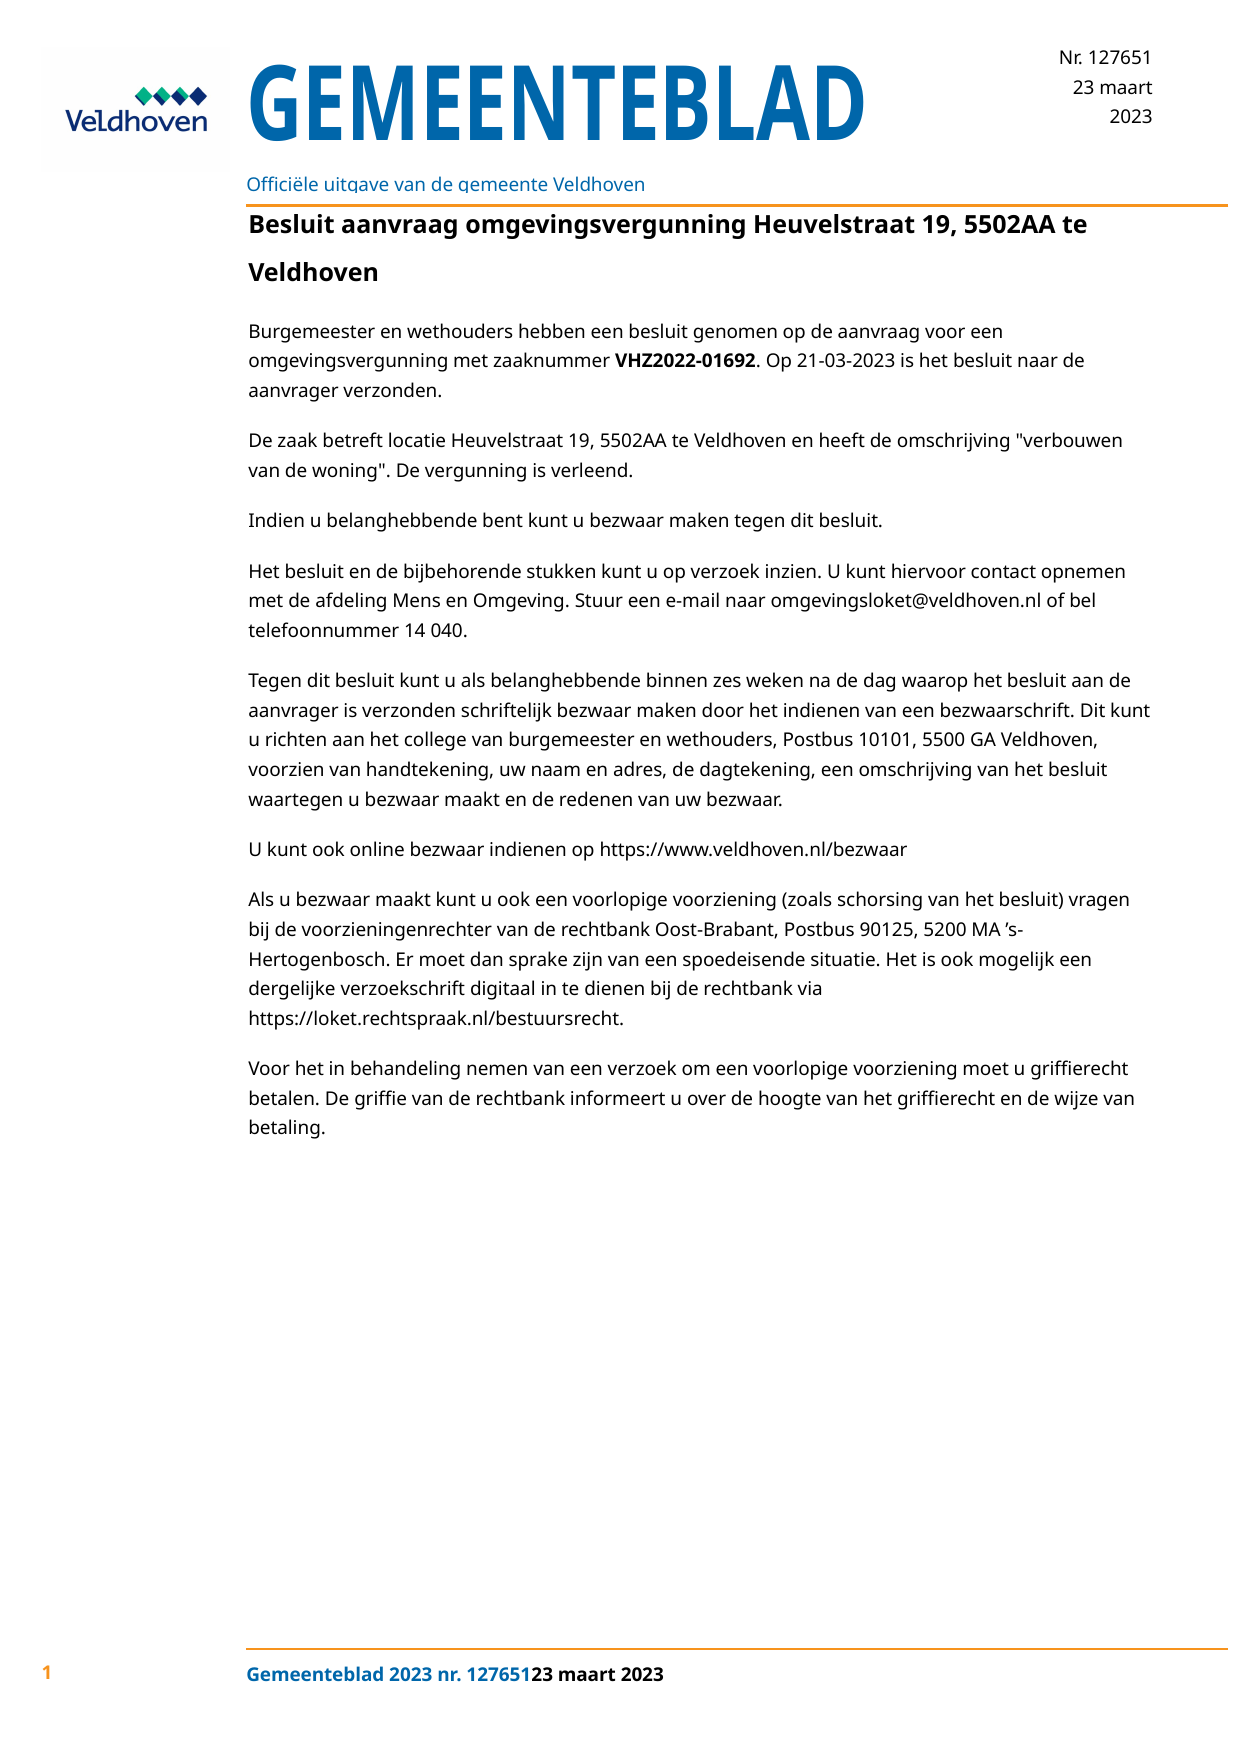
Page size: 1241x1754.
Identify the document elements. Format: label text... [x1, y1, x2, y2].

text Tegen dit besluit kunt u als belanghebbende binnen zes weken na de dag waarop het besluit aan de aanvrager is verzonden schriftelijk bezwaar maken door het indienen van een bezwaarschrift. Dit kunt u richten aan het college van burgemeester en wethouders, Postbus 10101, 5500 GA Veldhoven, voorzien van handtekening, uw naam en adres, de dagtekening, een omschrijving van het besluit waartegen u bezwaar maakt en de redenen van uw bezwaar. [248, 667, 1152, 812]
text Voor het in behandeling nemen van een verzoek om een voorlopige voorziening moet u griffierecht betalen. De griffie van de rechtbank informeert u over de hoogte van het griffierecht en de wijze van betaling. [248, 1055, 1152, 1140]
text Besluit aanvraag omgevingsvergunning Heuvelstraat 19, 5502AA te Veldhoven [248, 207, 1152, 288]
text U kunt ook online bezwaar indienen op https://www.veldhoven.nl/bezwaar [248, 836, 1152, 862]
text Burgemeester en wethouders hebben een besluit genomen op de aanvraag voor een omgevingsvergunning met zaaknummer VHZ2022-01692. Op 21-03-2023 is het besluit naar de aanvrager verzonden. [248, 318, 1152, 403]
text Indien u belanghebbende bent kunt u bezwaar maken tegen dit besluit. [248, 507, 1152, 533]
text Als u bezwaar maakt kunt u ook een voorlopige voorziening (zoals schorsing van het besluit) vragen bij de voorzieningenrechter van de rechtbank Oost-Brabant, Postbus 90125, 5200 MA ’s-Hertogenbosch. Er moet dan sprake zijn van een spoedeisende situatie. Het is ook mogelijk een dergelijke verzoekschrift digitaal in te dienen bij de rechtbank via https://loket.rechtspraak.nl/bestuursrecht. [248, 887, 1152, 1031]
text Het besluit en de bijbehorende stukken kunt u op verzoek inzien. U kunt hiervoor contact opnemen met de afdeling Mens en Omgeving. Stuur een e-mail naar omgevingsloket@veldhoven.nl of bel telefoonnummer 14 040. [248, 558, 1152, 643]
text De zaak betreft locatie Heuvelstraat 19, 5502AA te Veldhoven en heeft de omschrijving "verbouwen van de woning". De vergunning is verleend. [248, 427, 1152, 483]
picture [41, 47, 231, 172]
